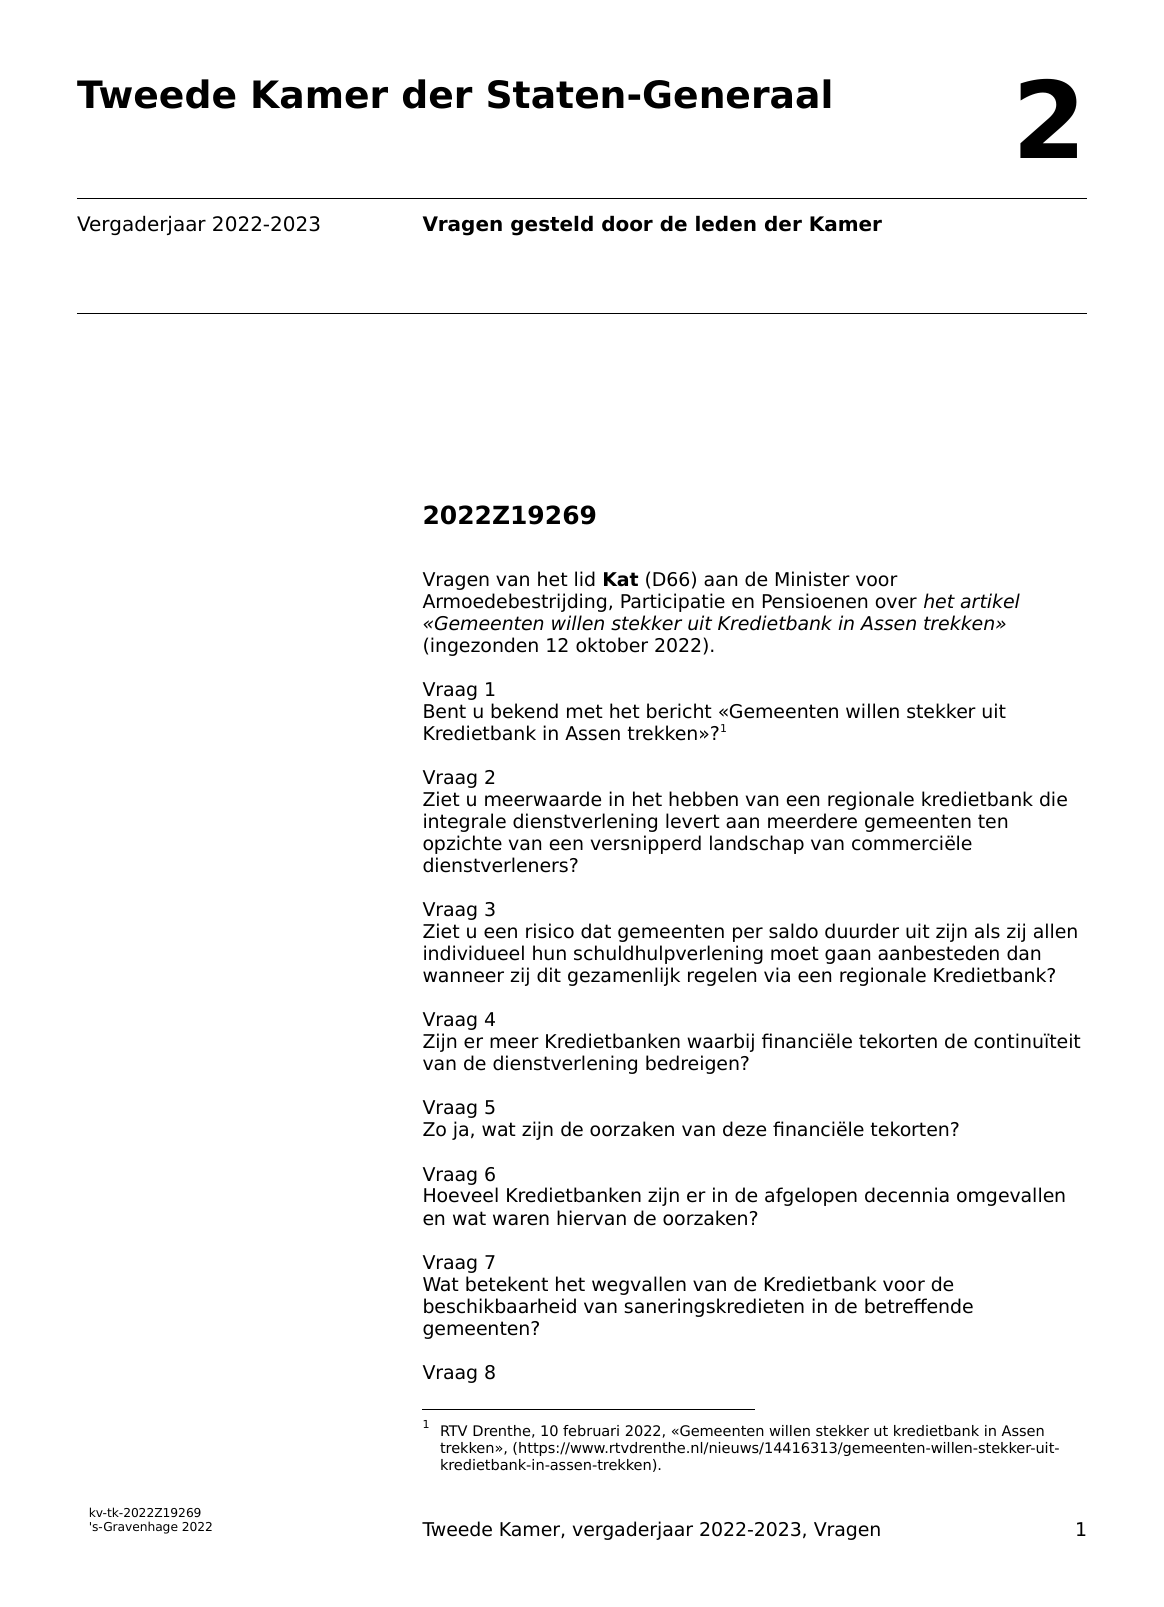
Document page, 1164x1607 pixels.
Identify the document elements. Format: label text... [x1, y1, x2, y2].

text Vraag 8 [422, 1362, 1087, 1384]
table_header 2 [886, 59, 1087, 198]
text Vraag 5 [422, 1097, 1087, 1119]
text 2022Z19269 [422, 501, 1087, 531]
table_header Tweede Kamer der Staten-Generaal [77, 59, 886, 198]
text Vraag 4 [422, 1009, 1087, 1031]
text Ziet u een risico dat gemeenten per saldo duurder uit zijn als zij allen individueel hun schuldhulpverlening moet gaan aanbesteden dan wanneer zij dit gezamenlijk regelen via een regionale Kredietbank? [422, 921, 1087, 987]
text RTV Drenthe, 10 februari 2022, «Gemeenten willen stekker ut kredietbank in Assen trekken», (https://www.rtvdrenthe.nl/nieuws/14416313/gemeenten-willen-stekker-uit-kredietbank-in-assen-trekken). [422, 1418, 1087, 1474]
table_cell Vergaderjaar 2022-2023 [77, 199, 422, 313]
text Vraag 6 [422, 1163, 1087, 1185]
text Vraag 2 [422, 767, 1087, 789]
text Bent u bekend met het bericht «Gemeenten willen stekker uit Kredietbank in Assen trekken»? [422, 701, 1087, 745]
text Hoeveel Kredietbanken zijn er in de afgelopen decennia omgevallen en wat waren hiervan de oorzaken? [422, 1185, 1087, 1229]
text Zijn er meer Kredietbanken waarbij financiële tekorten de continuïteit van de dienstverlening bedreigen? [422, 1031, 1087, 1075]
text Wat betekent het wegvallen van de Kredietbank voor de beschikbaarheid van saneringskredieten in de betreffende gemeenten? [422, 1273, 1087, 1339]
text Vragen van het lid Kat (D66) aan de Minister voor Armoedebestrijding, Participatie en Pensioenen over het artikel «Gemeenten willen stekker uit Kredietbank in Assen trekken» (ingezonden 12 oktober 2022). [422, 569, 1087, 657]
text Vraag 3 [422, 899, 1087, 921]
text Vraag 7 [422, 1252, 1087, 1273]
table_cell Vragen gesteld door de leden der Kamer [422, 199, 1087, 313]
text 's-Gravenhage 2022 [88, 1520, 323, 1534]
text Ziet u meerwaarde in het hebben van een regionale kredietbank die integrale dienstverlening levert aan meerdere gemeenten ten opzichte van een versnipperd landschap van commerciële dienstverleners? [422, 789, 1087, 877]
text Zo ja, wat zijn de oorzaken van deze financiële tekorten? [422, 1119, 1087, 1141]
text kv-tk-2022Z19269 [88, 1506, 323, 1520]
text Vraag 1 [422, 679, 1087, 701]
